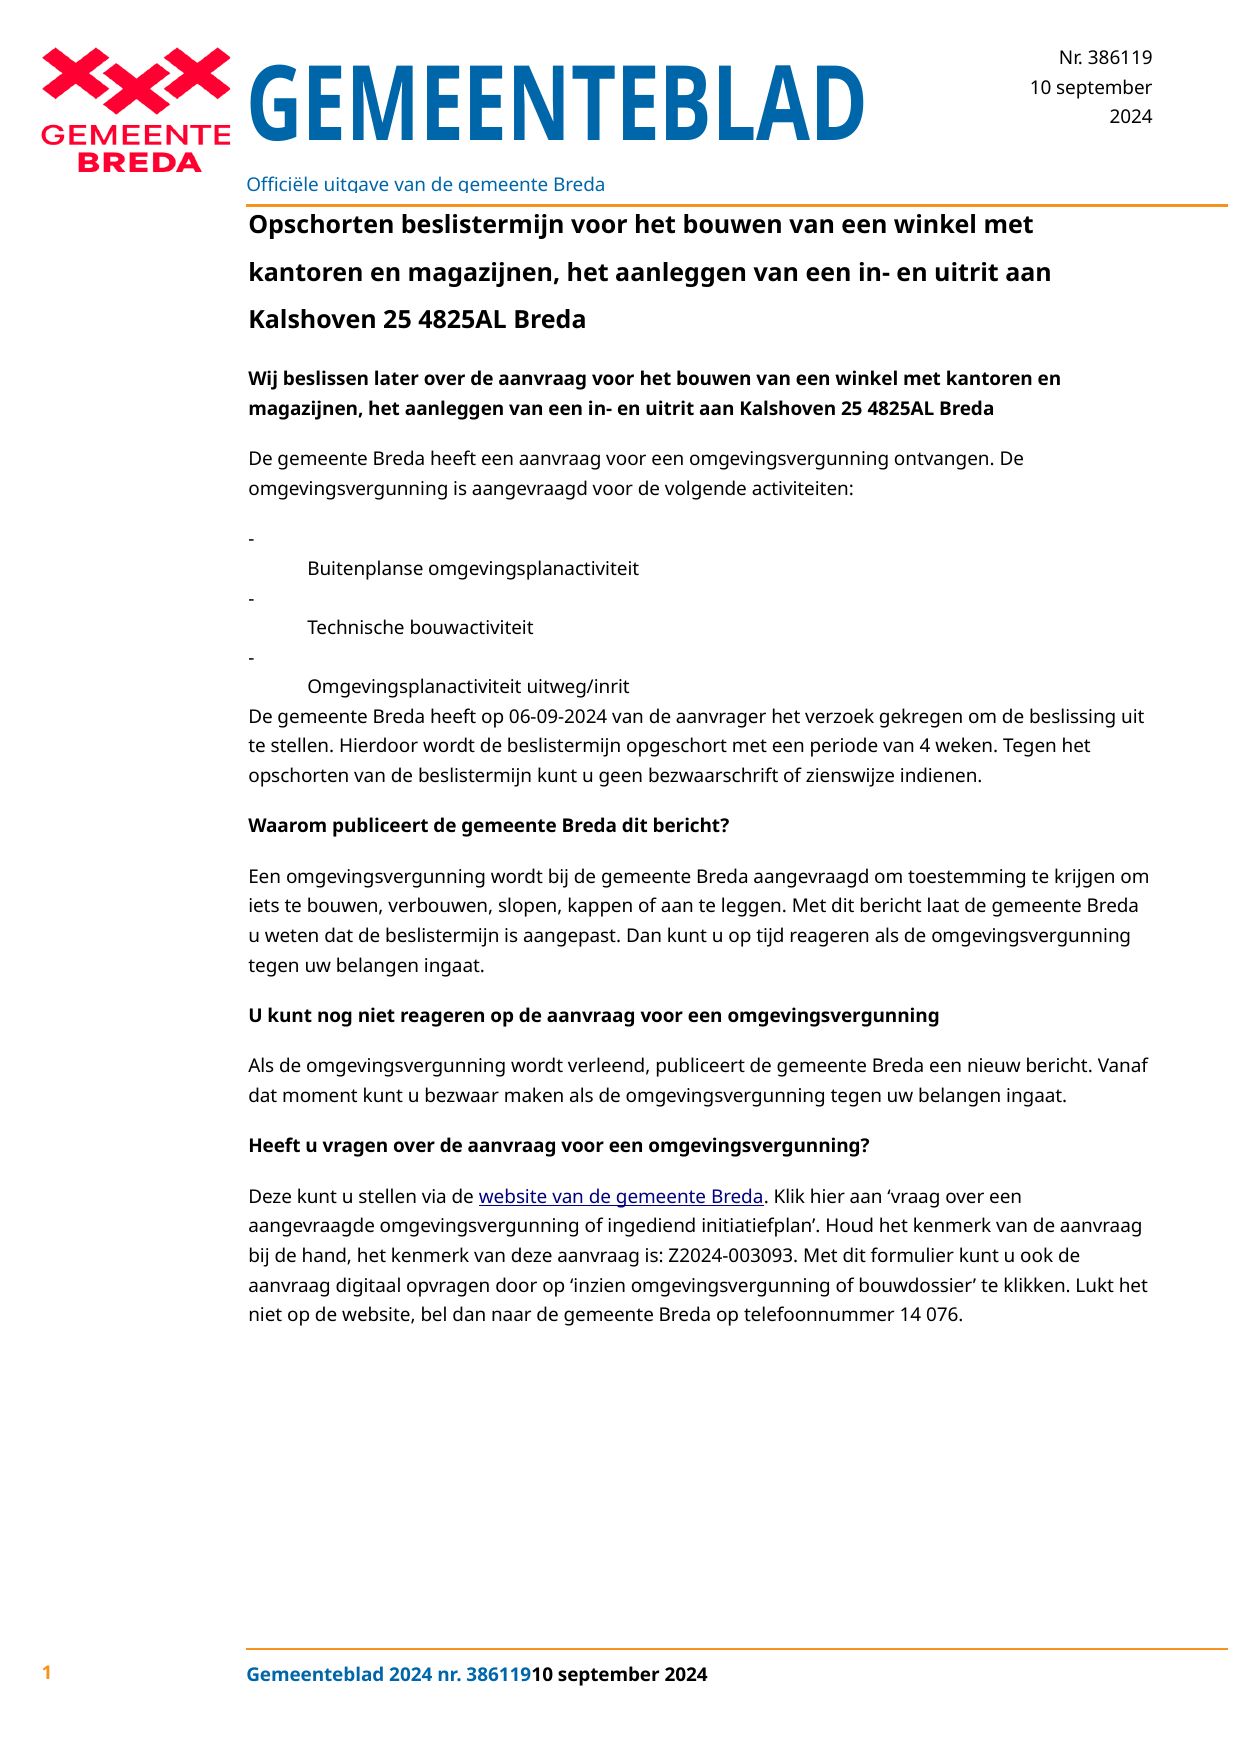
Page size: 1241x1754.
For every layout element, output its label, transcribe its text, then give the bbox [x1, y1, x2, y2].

text Heeft u vragen over de aanvraag voor een omgevingsvergunning? [248, 1133, 1152, 1158]
text De gemeente Breda heeft op 06-09-2024 van de aanvrager het verzoek gekregen om de beslissing uit te stellen. Hierdoor wordt de beslistermijn opgeschort met een periode van 4 weken. Tegen het opschorten van de beslistermijn kunt u geen bezwaarschrift of zienswijze indienen. [248, 703, 1152, 788]
text Een omgevingsvergunning wordt bij de gemeente Breda aangevraagd om toestemming te krijgen om iets te bouwen, verbouwen, slopen, kappen of aan te leggen. Met dit bericht laat de gemeente Breda u weten dat de beslistermijn is aangepast. Dan kunt u op tijd reageren als de omgevingsvergunning tegen uw belangen ingaat. [248, 863, 1152, 977]
text Als de omgevingsvergunning wordt verleend, publiceert de gemeente Breda een nieuw bericht. Vanaf dat moment kunt u bezwaar maken als de omgevingsvergunning tegen uw belangen ingaat. [248, 1053, 1152, 1108]
text Deze kunt u stellen via de website van de gemeente Breda. Klik hier aan ‘vraag over een aangevraagde omgevingsvergunning of ingediend initiatiefplan’. Houd het kenmerk van de aanvraag bij de hand, het kenmerk van deze aanvraag is: Z2024-003093. Met dit formulier kunt u ook de aanvraag digitaal opvragen door op ‘inzien omgevingsvergunning of bouwdossier’ te klikken. Lukt het niet op de website, bel dan naar de gemeente Breda op telefoonnummer 14 076. [248, 1183, 1152, 1327]
picture [41, 47, 231, 172]
text Opschorten beslistermijn voor het bouwen van een winkel met kantoren en magazijnen, het aanleggen van een in- en uitrit aan Kalshoven 25 4825AL Breda [248, 207, 1152, 336]
list Omgevingsplanactiviteit uitweg/inrit [248, 673, 1152, 699]
list Technische bouwactiviteit [248, 614, 1152, 640]
text Waarom publiceert de gemeente Breda dit bericht? [248, 813, 1152, 838]
text De gemeente Breda heeft een aanvraag voor een omgevingsvergunning ontvangen. De omgevingsvergunning is aangevraagd voor de volgende activiteiten: [248, 446, 1152, 501]
text U kunt nog niet reageren op de aanvraag voor een omgevingsvergunning [248, 1002, 1152, 1028]
text Wij beslissen later over de aanvraag voor het bouwen van een winkel met kantoren en magazijnen, het aanleggen van een in- en uitrit aan Kalshoven 25 4825AL Breda [248, 366, 1152, 421]
list Buitenplanse omgevingsplanactiviteit [248, 555, 1152, 581]
